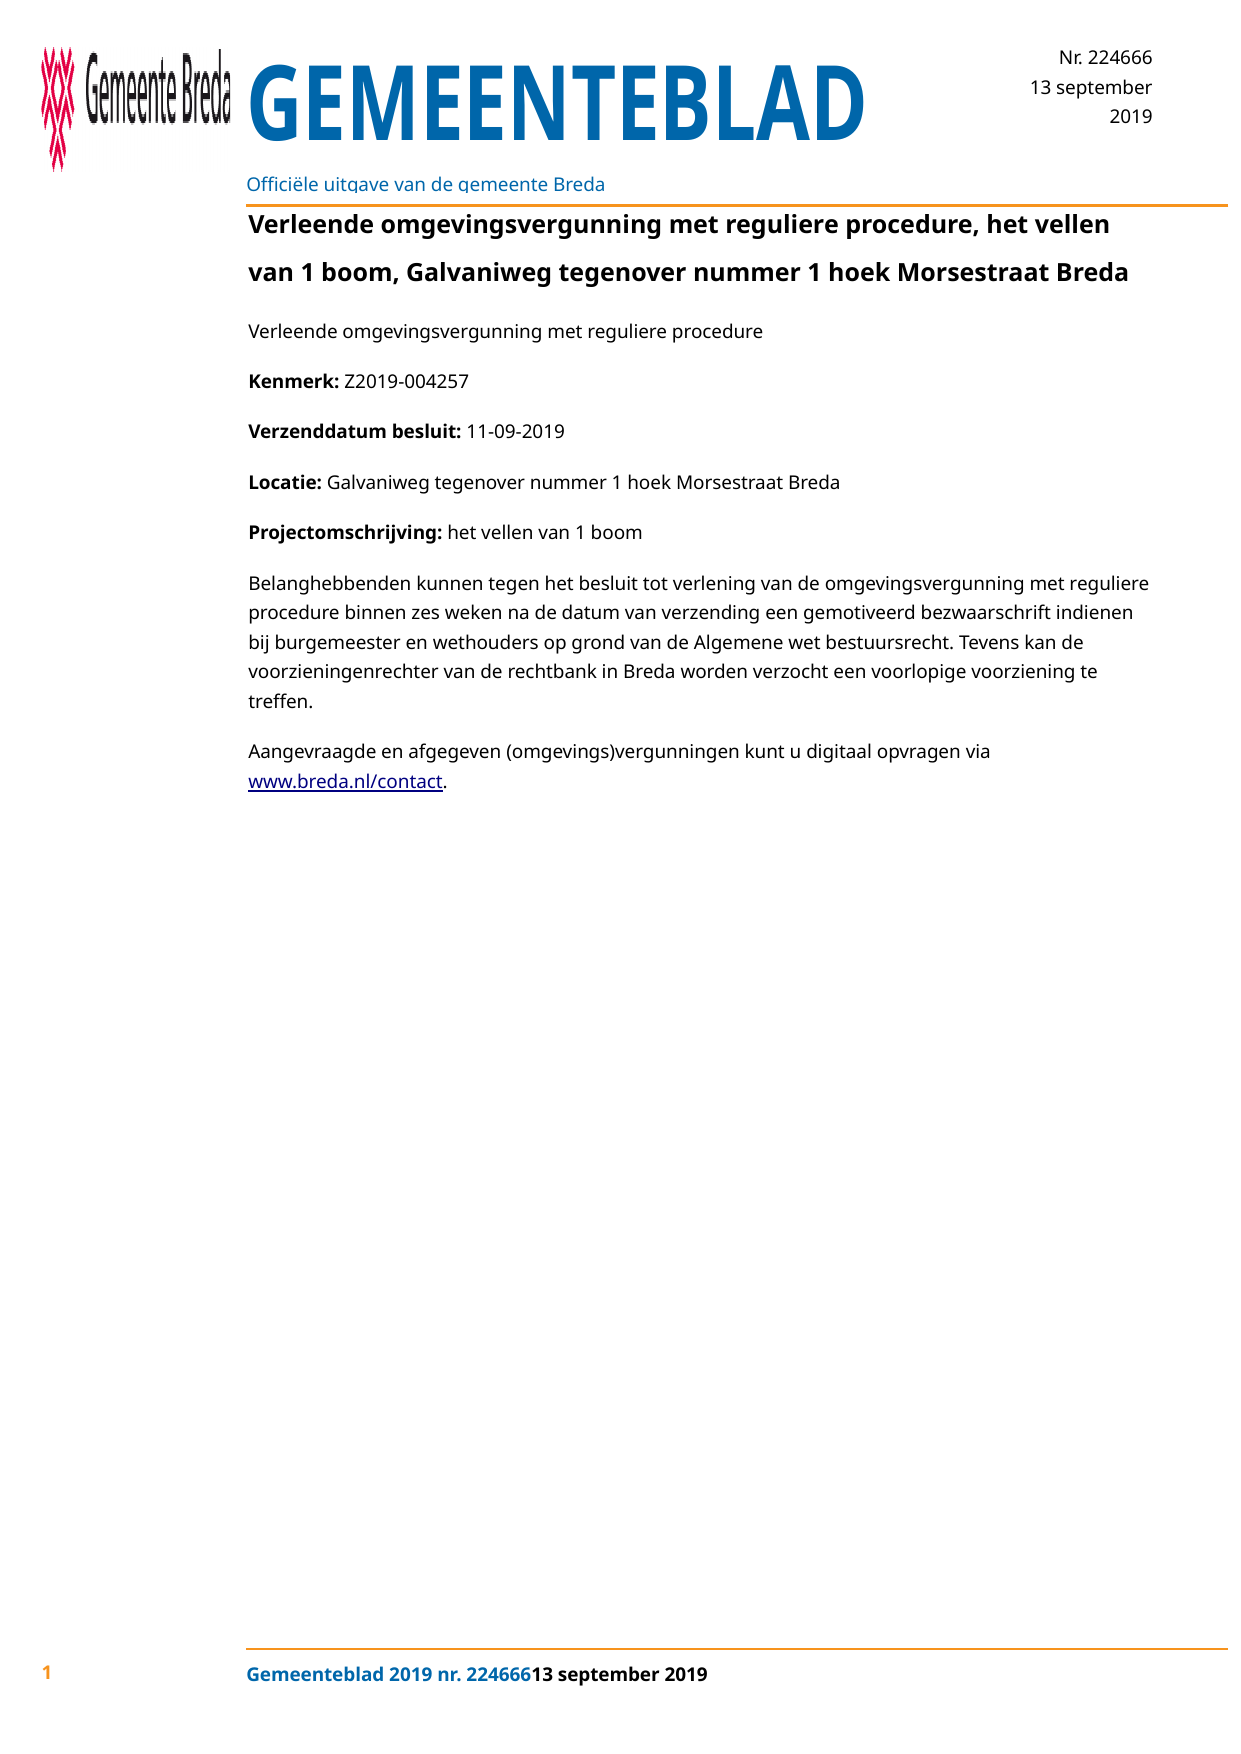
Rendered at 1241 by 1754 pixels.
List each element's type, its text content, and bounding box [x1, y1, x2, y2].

text Verleende omgevingsvergunning met reguliere procedure [248, 318, 1152, 344]
text Aangevraagde en afgegeven (omgevings)vergunningen kunt u digitaal opvragen via www.breda.nl/contact. [248, 739, 1152, 794]
text Locatie: Galvaniweg tegenover nummer 1 hoek Morsestraat Breda [248, 469, 1152, 495]
picture [41, 47, 231, 172]
text Kenmerk: Z2019-004257 [248, 368, 1152, 394]
text Projectomschrijving: het vellen van 1 boom [248, 519, 1152, 545]
text Verzenddatum besluit: 11-09-2019 [248, 419, 1152, 444]
text Verleende omgevingsvergunning met reguliere procedure, het vellen van 1 boom, Galvaniweg tegenover nummer 1 hoek Morsestraat Breda [248, 207, 1152, 288]
text Belanghebbenden kunnen tegen het besluit tot verlening van de omgevingsvergunning met reguliere procedure binnen zes weken na de datum van verzending een gemotiveerd bezwaarschrift indienen bij burgemeester en wethouders op grond van de Algemene wet bestuursrecht. Tevens kan de voorzieningenrechter van de rechtbank in Breda worden verzocht een voorlopige voorziening te treffen. [248, 570, 1152, 714]
